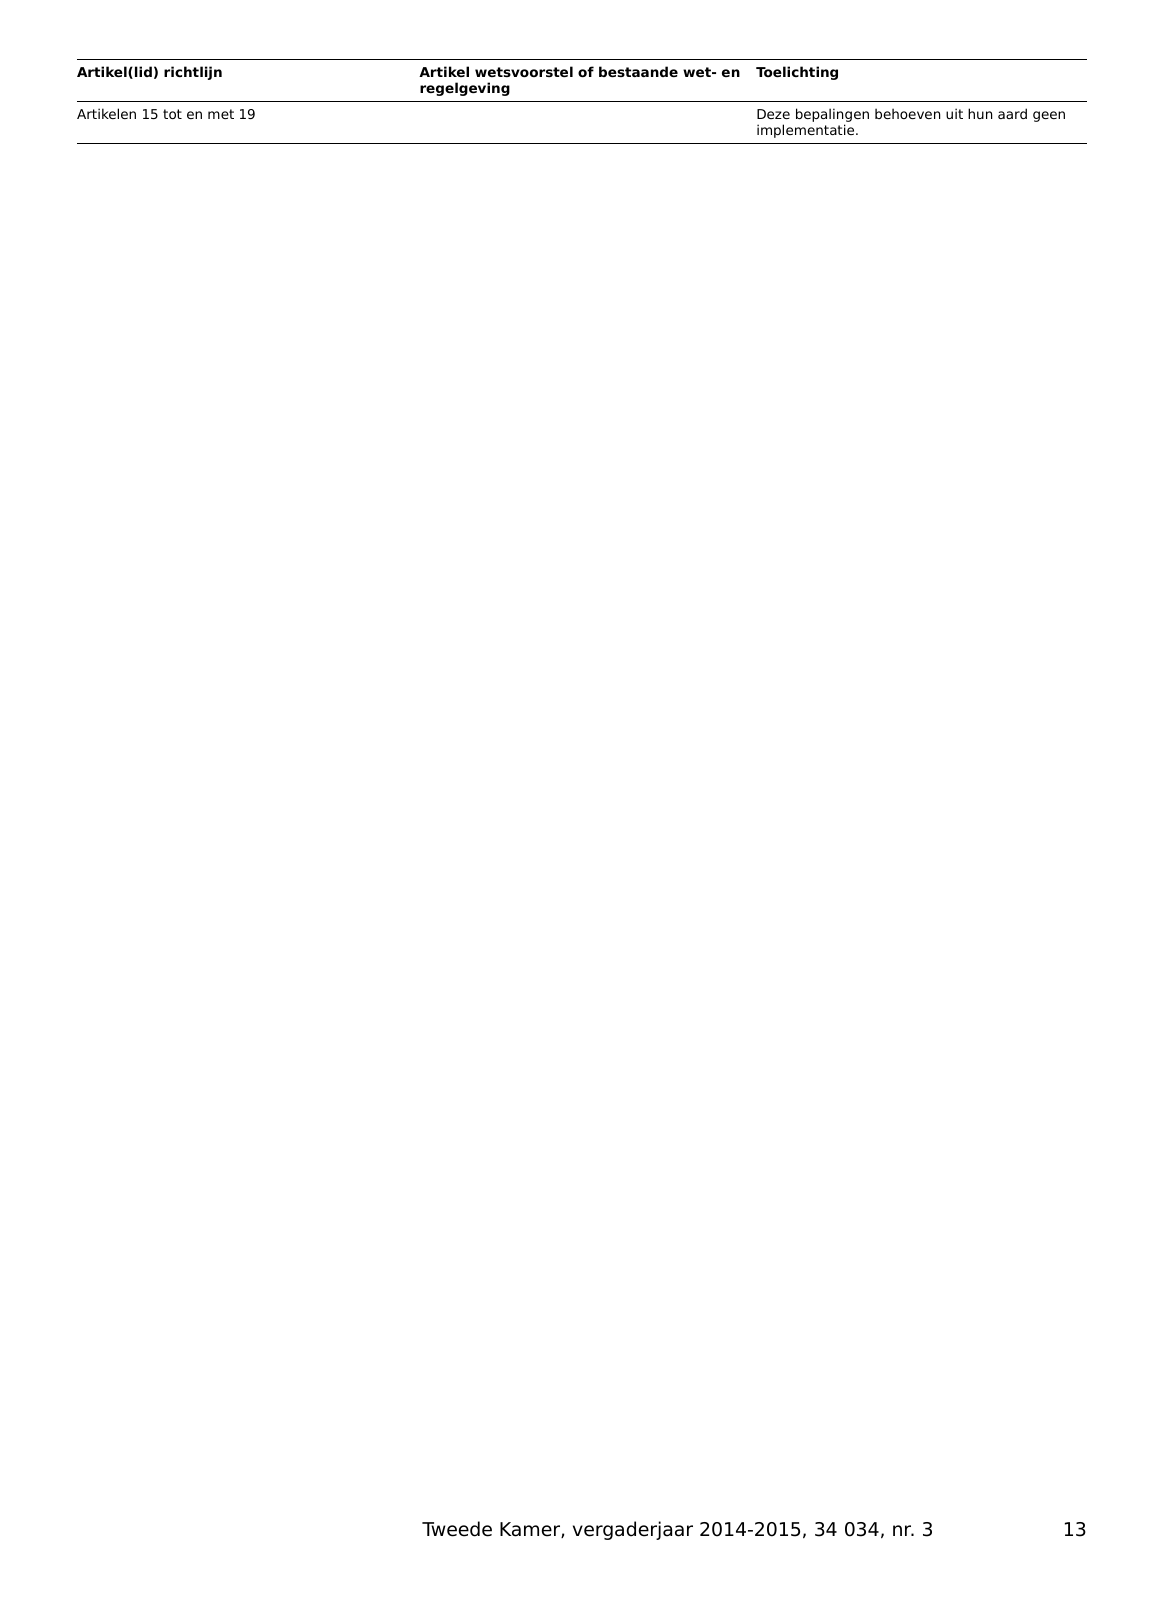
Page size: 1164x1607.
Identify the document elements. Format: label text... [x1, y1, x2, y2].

table_cell Deze bepalingen behoeven uit hun aard geen implementatie. [750, 102, 1087, 143]
table_cell [413, 102, 750, 143]
table_header Artikel wetsvoorstel of bestaande wet- en regelgeving [413, 60, 750, 101]
table_header Toelichting [750, 60, 1087, 101]
table_header Artikel(lid) richtlijn [77, 60, 413, 101]
table_cell Artikelen 15 tot en met 19 [77, 102, 413, 143]
